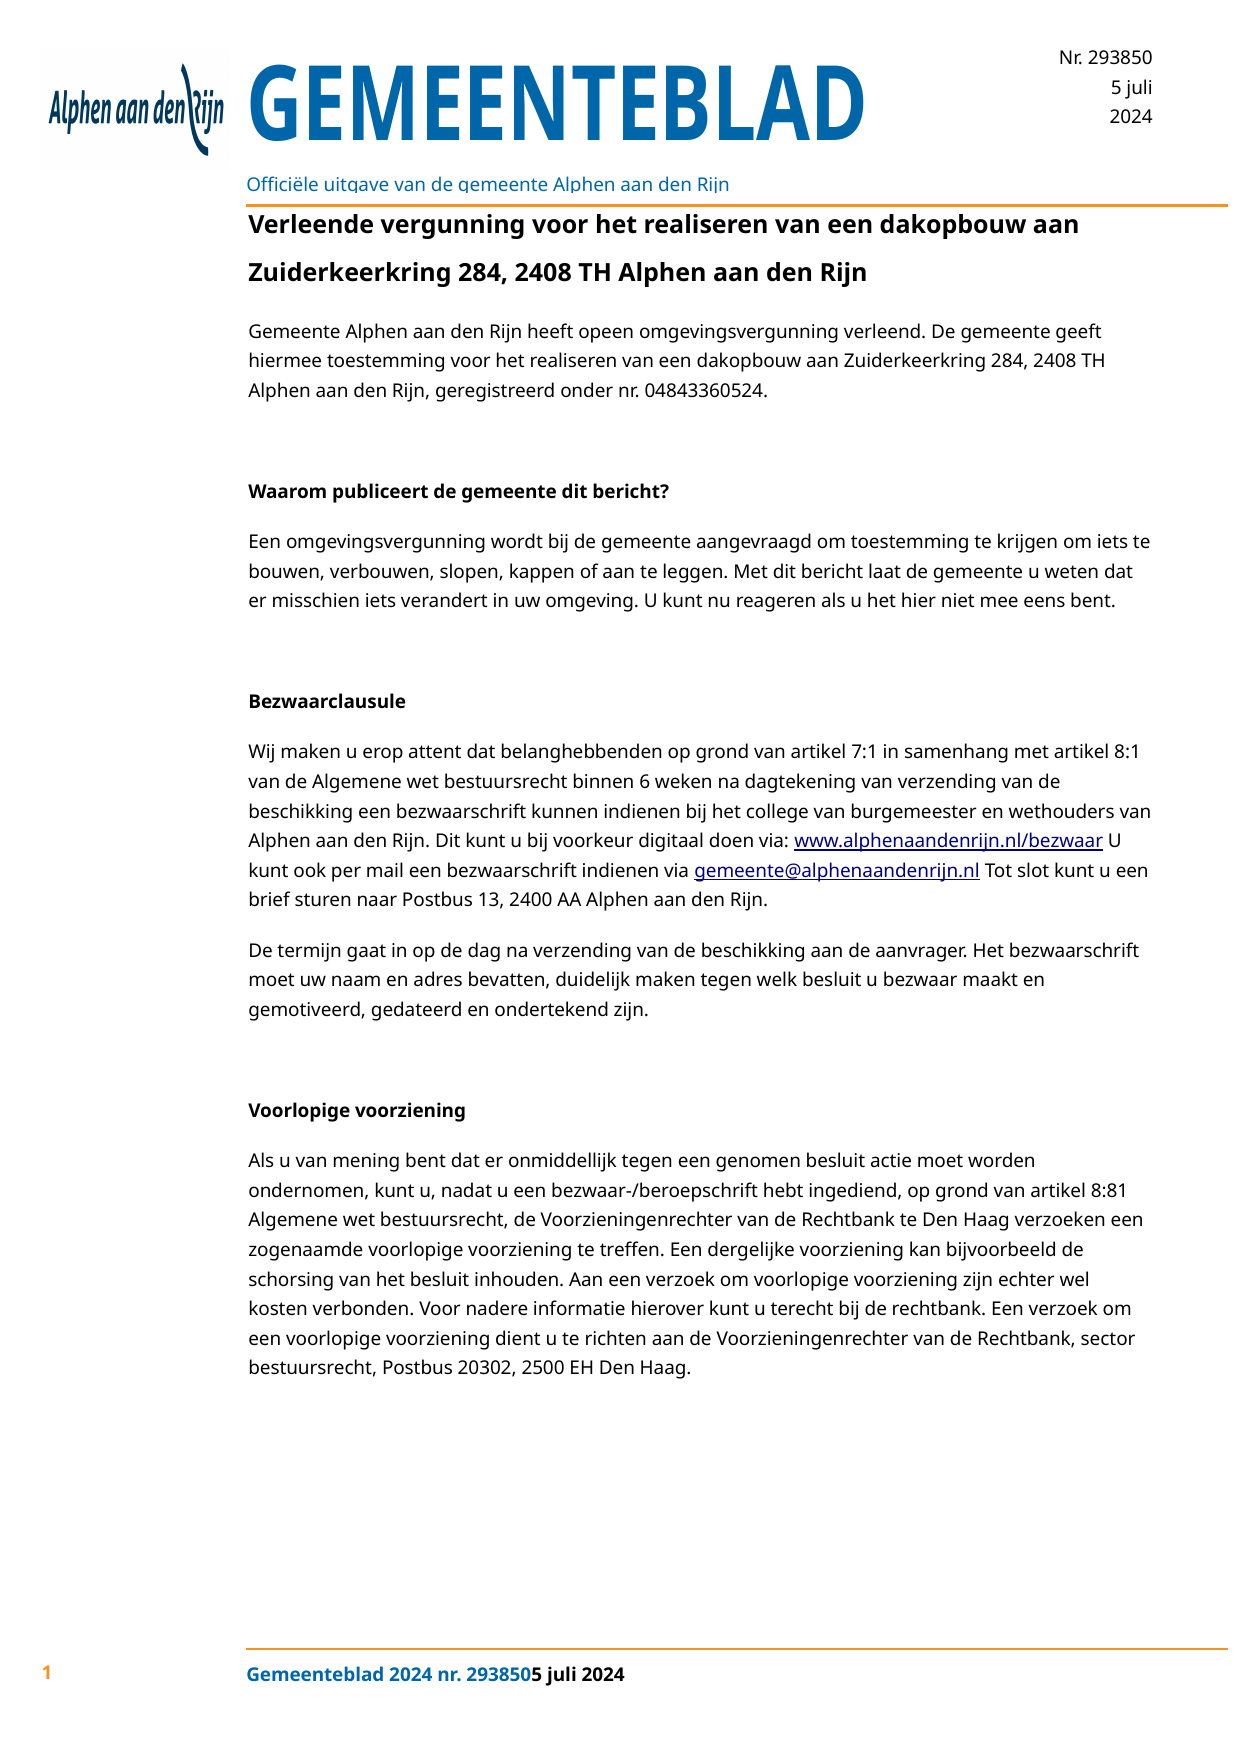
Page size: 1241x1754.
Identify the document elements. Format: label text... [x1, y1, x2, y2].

text Verleende vergunning voor het realiseren van een dakopbouw aan Zuiderkeerkring 284, 2408 TH Alphen aan den Rijn [248, 207, 1152, 288]
text Bezwaarclausule [248, 688, 1152, 714]
text Een omgevingsvergunning wordt bij de gemeente aangevraagd om toestemming te krijgen om iets te bouwen, verbouwen, slopen, kappen of aan te leggen. Met dit bericht laat de gemeente u weten dat er misschien iets verandert in uw omgeving. U kunt nu reageren als u het hier niet mee eens bent. [248, 528, 1152, 613]
text Voorlopige voorziening [248, 1097, 1152, 1123]
text De termijn gaat in op de dag na verzending van de beschikking aan de aanvrager. Het bezwaarschrift moet uw naam en adres bevatten, duidelijk maken tegen welk besluit u bezwaar maakt en gemotiveerd, gedateerd en ondertekend zijn. [248, 937, 1152, 1022]
text Wij maken u erop attent dat belanghebbenden op grond van artikel 7:1 in samenhang met artikel 8:1 van de Algemene wet bestuursrecht binnen 6 weken na dagtekening van verzending van de beschikking een bezwaarschrift kunnen indienen bij het college van burgemeester en wethouders van Alphen aan den Rijn. Dit kunt u bij voorkeur digitaal doen via: www.alphenaandenrijn.nl/bezwaar U kunt ook per mail een bezwaarschrift indienen via gemeente@alphenaandenrijn.nl Tot slot kunt u een brief sturen naar Postbus 13, 2400 AA Alphen aan den Rijn. [248, 739, 1152, 912]
text Als u van mening bent dat er onmiddellijk tegen een genomen besluit actie moet worden ondernomen, kunt u, nadat u een bezwaar-/beroepschrift hebt ingediend, op grond van artikel 8:81 Algemene wet bestuursrecht, de Voorzieningenrechter van de Rechtbank te Den Haag verzoeken een zogenaamde voorlopige voorziening te treffen. Een dergelijke voorziening kan bijvoorbeeld de schorsing van het besluit inhouden. Aan een verzoek om voorlopige voorziening zijn echter wel kosten verbonden. Voor nadere informatie hierover kunt u terecht bij de rechtbank. Een verzoek om een voorlopige voorziening dient u te richten aan de Voorzieningenrechter van de Rechtbank, sector bestuursrecht, Postbus 20302, 2500 EH Den Haag. [248, 1147, 1152, 1380]
text Gemeente Alphen aan den Rijn heeft opeen omgevingsvergunning verleend. De gemeente geeft hiermee toestemming voor het realiseren van een dakopbouw aan Zuiderkeerkring 284, 2408 TH Alphen aan den Rijn, geregistreerd onder nr. 04843360524. [248, 318, 1152, 403]
text Waarom publiceert de gemeente dit bericht? [248, 478, 1152, 504]
picture [41, 47, 231, 172]
